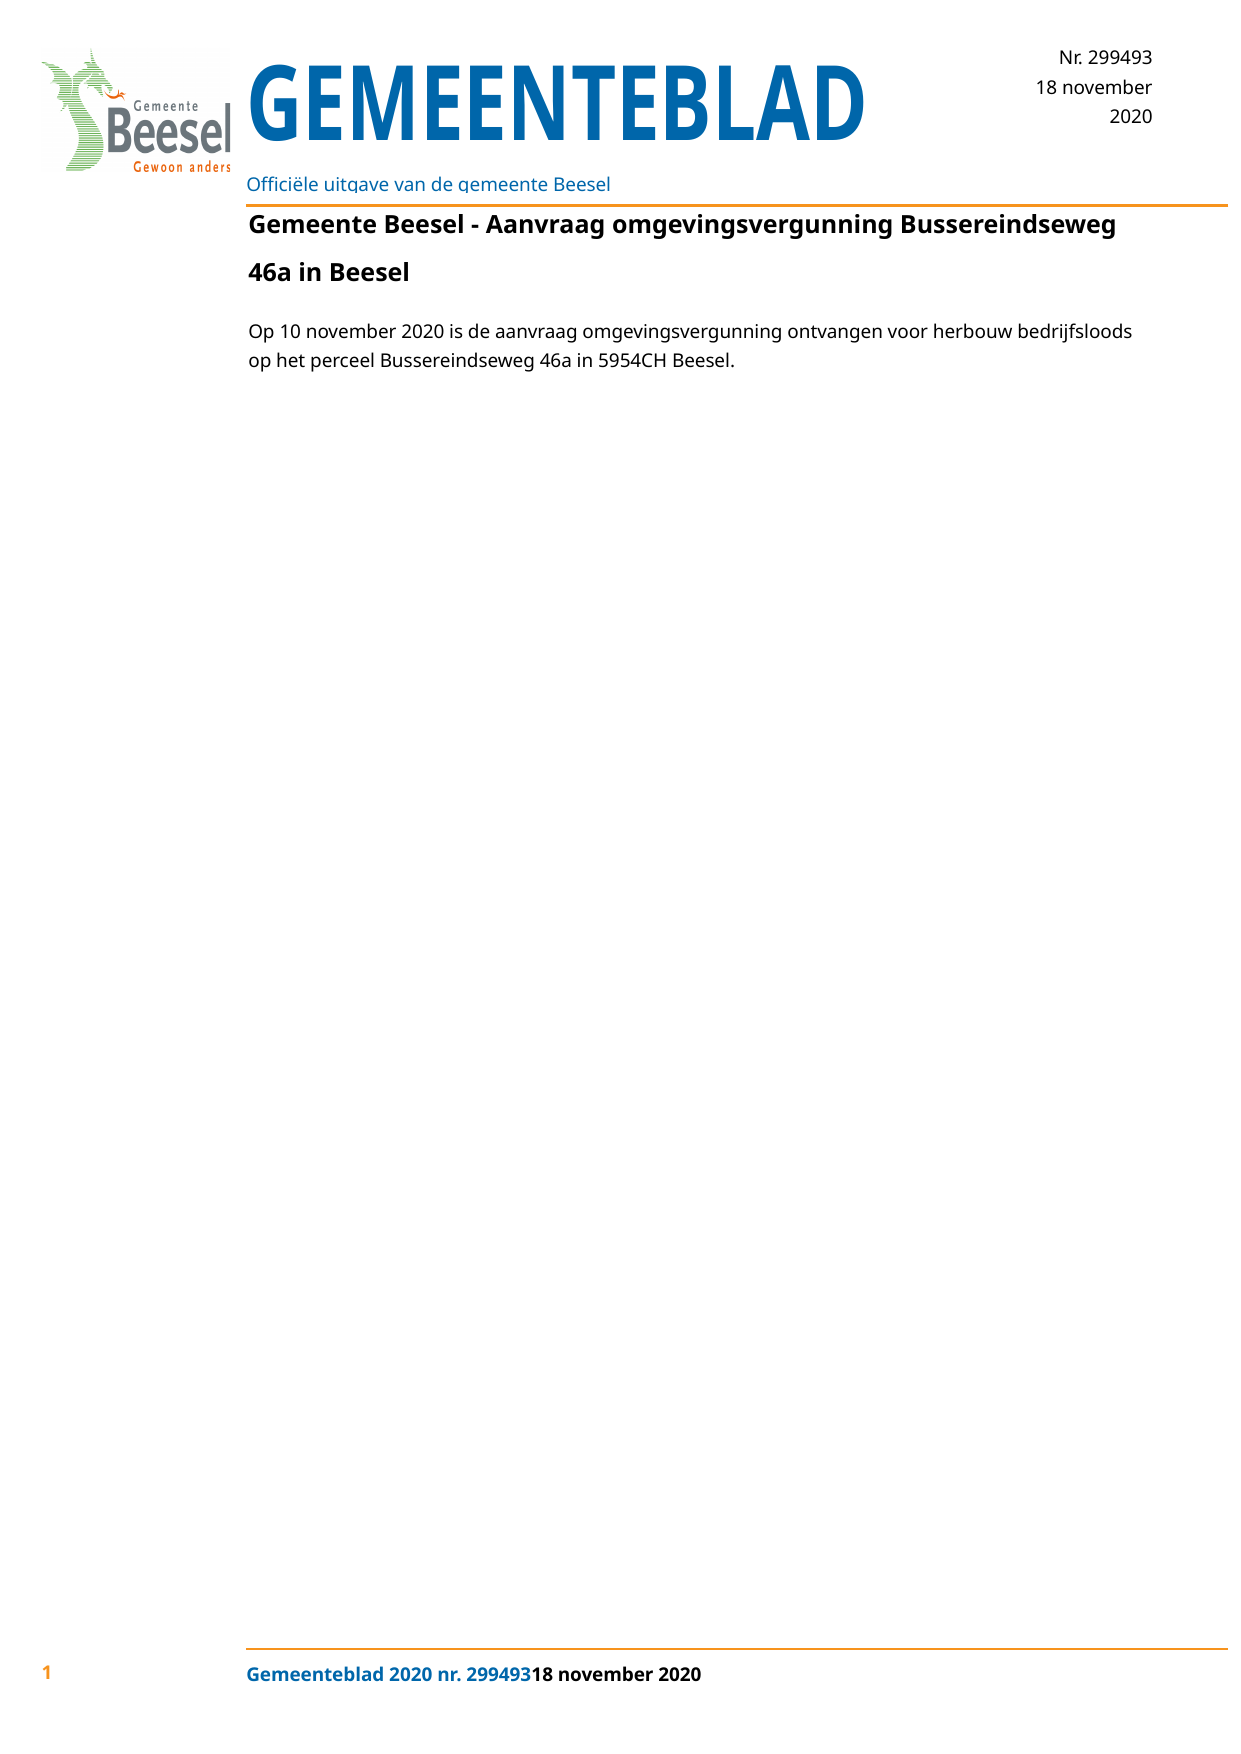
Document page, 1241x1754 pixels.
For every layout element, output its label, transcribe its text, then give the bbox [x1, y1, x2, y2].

picture [41, 47, 231, 172]
text Op 10 november 2020 is de aanvraag omgevingsvergunning ontvangen voor herbouw bedrijfsloods op het perceel Bussereindseweg 46a in 5954CH Beesel. [248, 318, 1152, 373]
text Gemeente Beesel - Aanvraag omgevingsvergunning Bussereindseweg 46a in Beesel [248, 207, 1152, 288]
